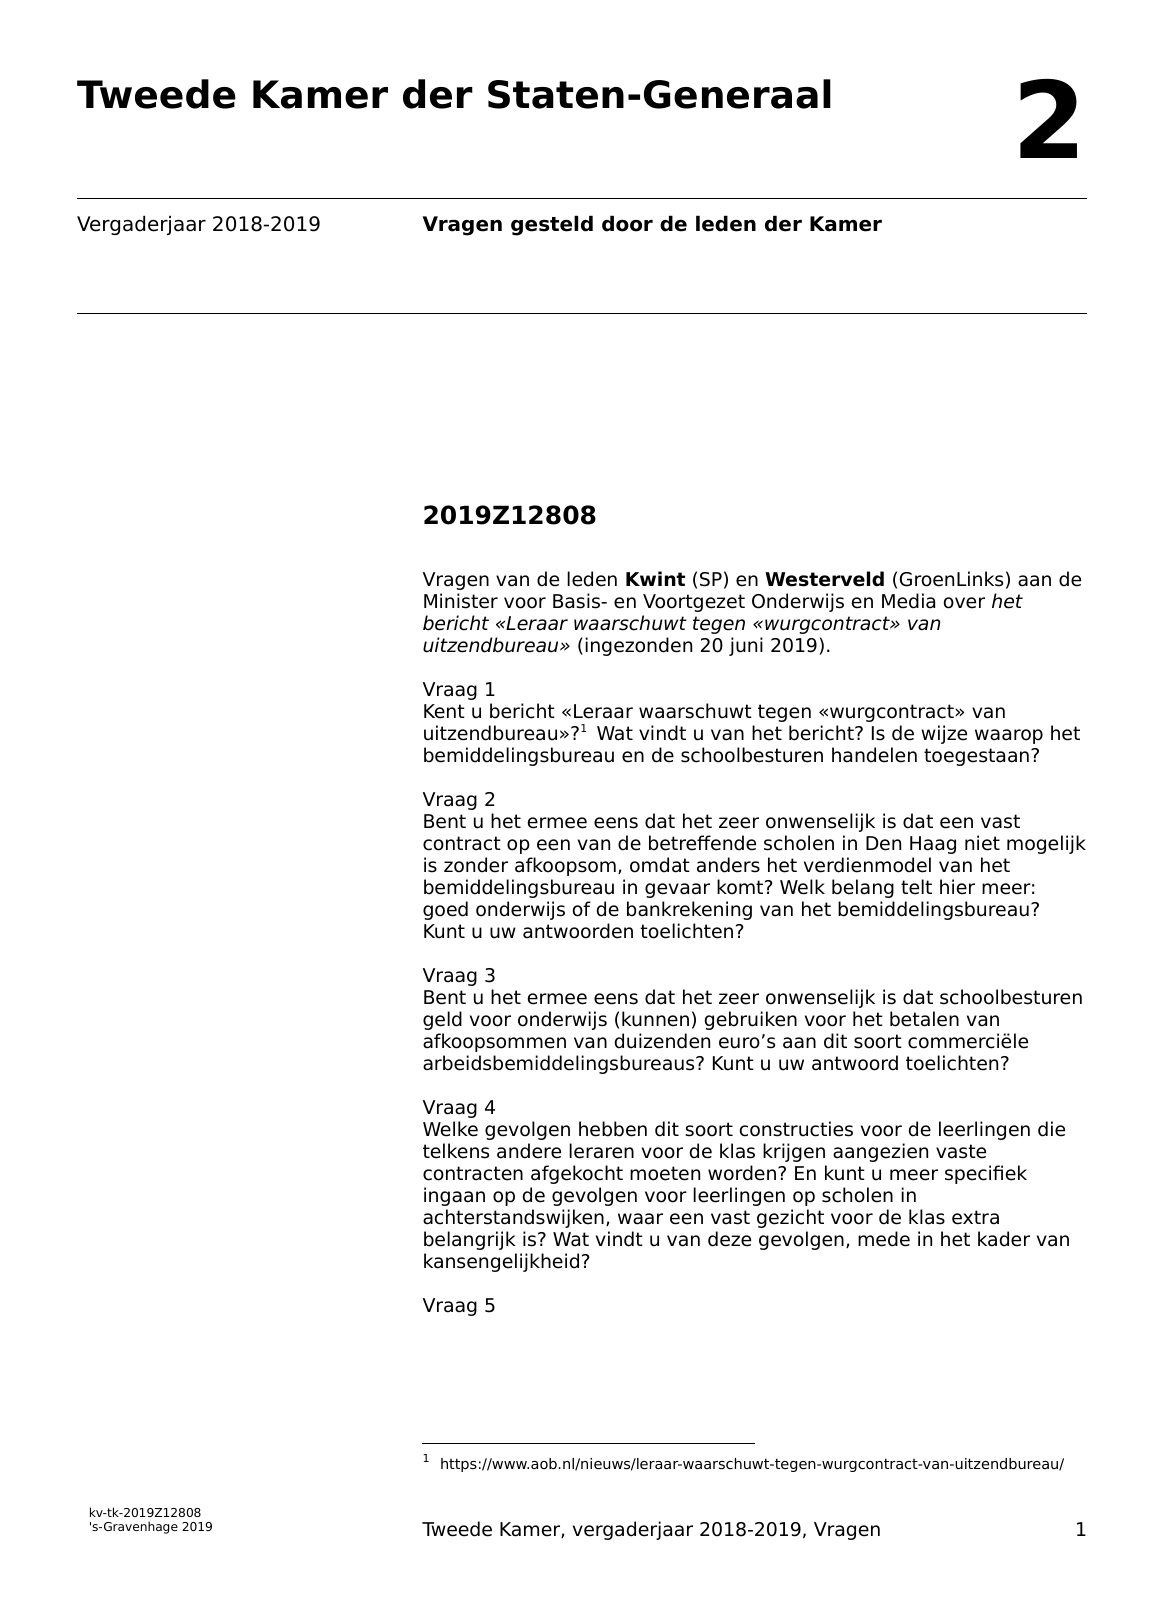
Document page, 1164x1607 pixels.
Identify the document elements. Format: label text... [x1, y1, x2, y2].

text 's-Gravenhage 2019 [88, 1520, 323, 1534]
text https://www.aob.nl/nieuws/leraar-waarschuwt-tegen-wurgcontract-van-uitzendbureau/ [422, 1452, 1087, 1474]
text Vraag 1 [422, 679, 1087, 701]
text Bent u het ermee eens dat het zeer onwenselijk is dat een vast contract op een van de betreffende scholen in Den Haag niet mogelijk is zonder afkoopsom, omdat anders het verdienmodel van het bemiddelingsbureau in gevaar komt? Welk belang telt hier meer: goed onderwijs of de bankrekening van het bemiddelingsbureau? Kunt u uw antwoorden toelichten? [422, 811, 1087, 943]
text 2019Z12808 [422, 501, 1087, 531]
text Vraag 2 [422, 789, 1087, 811]
text Vraag 4 [422, 1097, 1087, 1119]
text kv-tk-2019Z12808 [88, 1506, 323, 1520]
table_header Tweede Kamer der Staten-Generaal [77, 59, 886, 198]
text Vragen van de leden Kwint (SP) en Westerveld (GroenLinks) aan de Minister voor Basis- en Voortgezet Onderwijs en Media over het bericht «Leraar waarschuwt tegen «wurgcontract» van uitzendbureau» (ingezonden 20 juni 2019). [422, 569, 1087, 657]
text Vraag 3 [422, 965, 1087, 987]
text Vraag 5 [422, 1295, 1087, 1317]
text Bent u het ermee eens dat het zeer onwenselijk is dat schoolbesturen geld voor onderwijs (kunnen) gebruiken voor het betalen van afkoopsommen van duizenden euro’s aan dit soort commerciële arbeidsbemiddelingsbureaus? Kunt u uw antwoord toelichten? [422, 987, 1087, 1075]
table_header 2 [886, 59, 1087, 198]
text Welke gevolgen hebben dit soort constructies voor de leerlingen die telkens andere leraren voor de klas krijgen aangezien vaste contracten afgekocht moeten worden? En kunt u meer specifiek ingaan op de gevolgen voor leerlingen op scholen in achterstandswijken, waar een vast gezicht voor de klas extra belangrijk is? Wat vindt u van deze gevolgen, mede in het kader van kansengelijkheid? [422, 1119, 1087, 1273]
table_cell Vragen gesteld door de leden der Kamer [422, 199, 1087, 313]
text Kent u bericht «Leraar waarschuwt tegen «wurgcontract» van uitzendbureau»? Wat vindt u van het bericht? Is de wijze waarop het bemiddelingsbureau en de schoolbesturen handelen toegestaan? [422, 701, 1087, 767]
table_cell Vergaderjaar 2018-2019 [77, 199, 422, 313]
